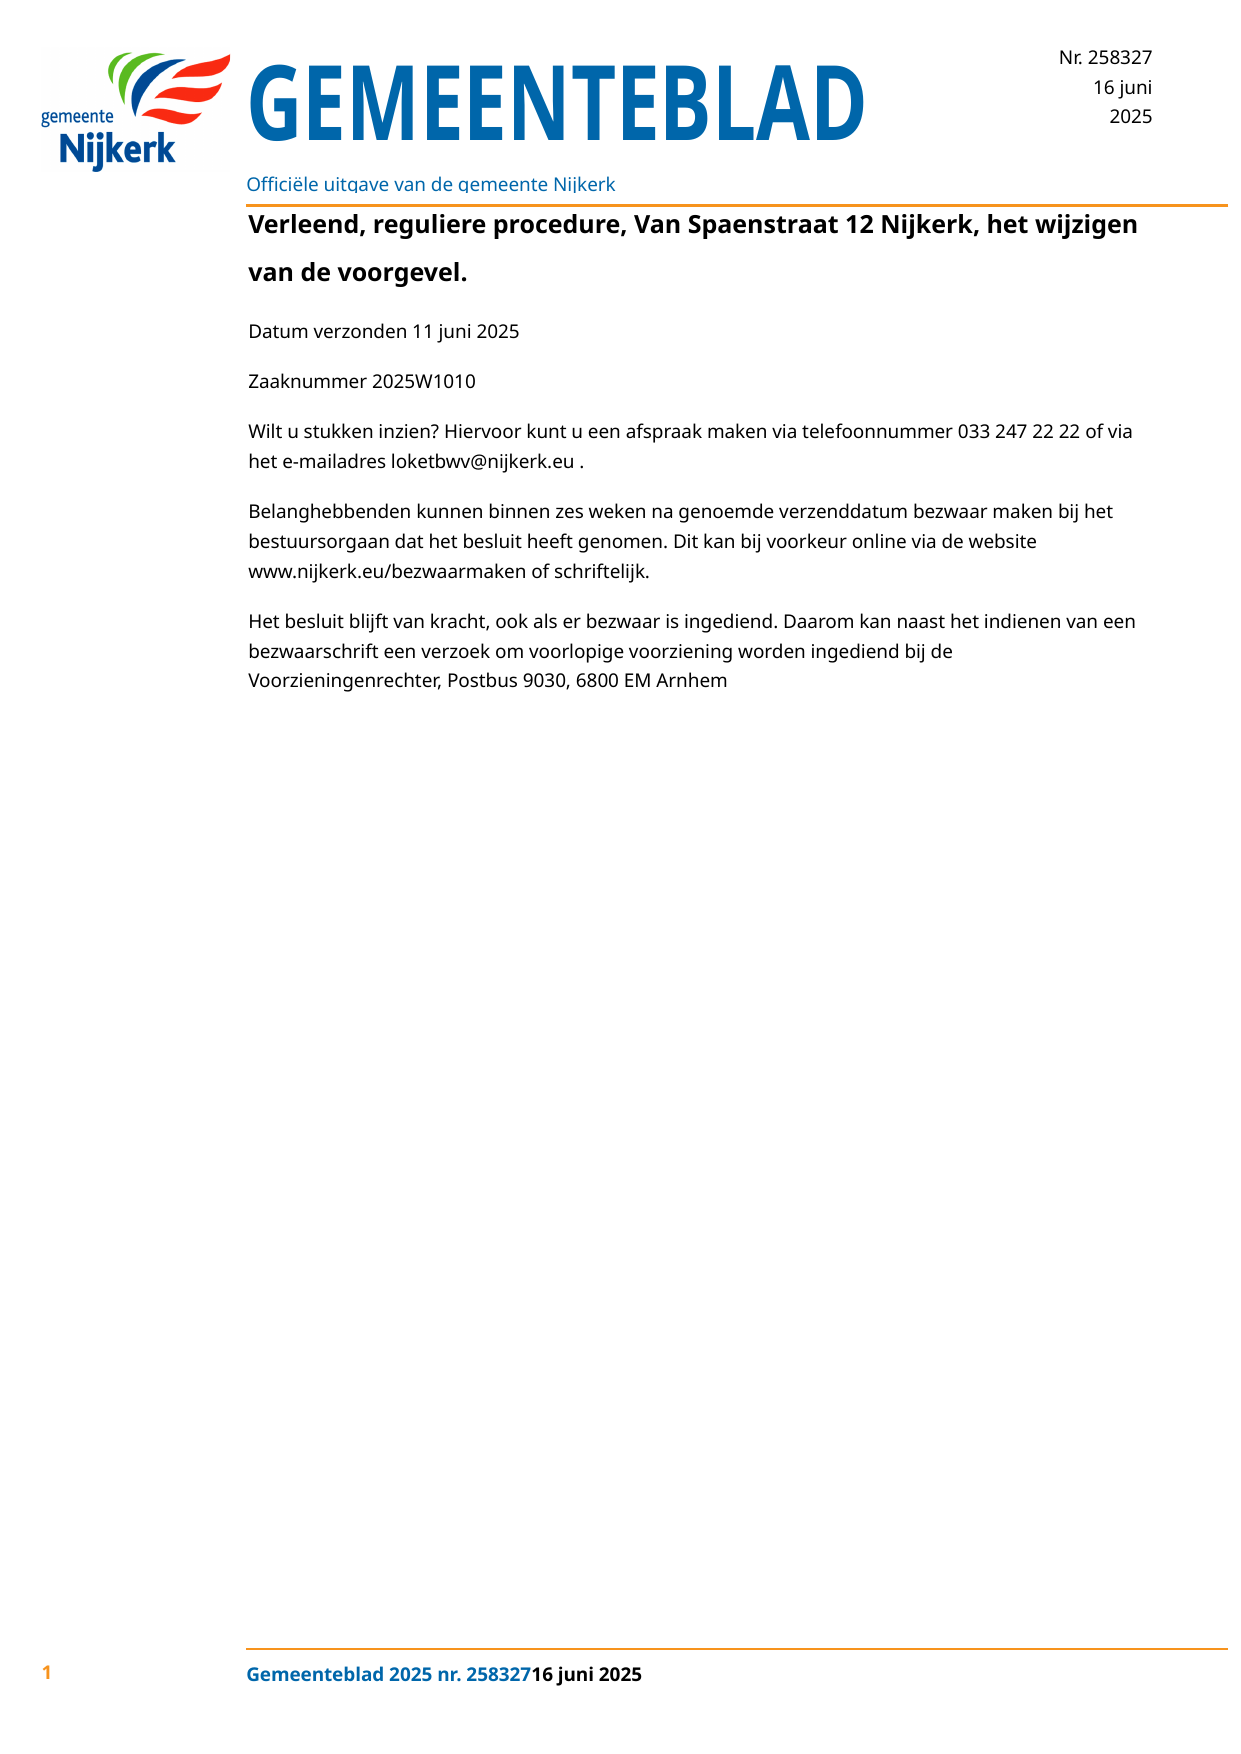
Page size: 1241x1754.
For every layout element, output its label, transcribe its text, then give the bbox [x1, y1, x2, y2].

text Zaaknummer 2025W1010 [248, 368, 1152, 394]
text Verleend, reguliere procedure, Van Spaenstraat 12 Nijkerk, het wijzigen van de voorgevel. [248, 207, 1152, 288]
text Wilt u stukken inzien? Hiervoor kunt u een afspraak maken via telefoonnummer 033 247 22 22 of via het e-mailadres loketbwv@nijkerk.eu . [248, 419, 1152, 474]
picture [41, 47, 231, 172]
text Belanghebbenden kunnen binnen zes weken na genoemde verzenddatum bezwaar maken bij het bestuursorgaan dat het besluit heeft genomen. Dit kan bij voorkeur online via de website www.nijkerk.eu/bezwaarmaken of schriftelijk. [248, 499, 1152, 584]
text Datum verzonden 11 juni 2025 [248, 318, 1152, 344]
text Het besluit blijft van kracht, ook als er bezwaar is ingediend. Daarom kan naast het indienen van een bezwaarschrift een verzoek om voorlopige voorziening worden ingediend bij de Voorzieningenrechter, Postbus 9030, 6800 EM Arnhem [248, 608, 1152, 693]
